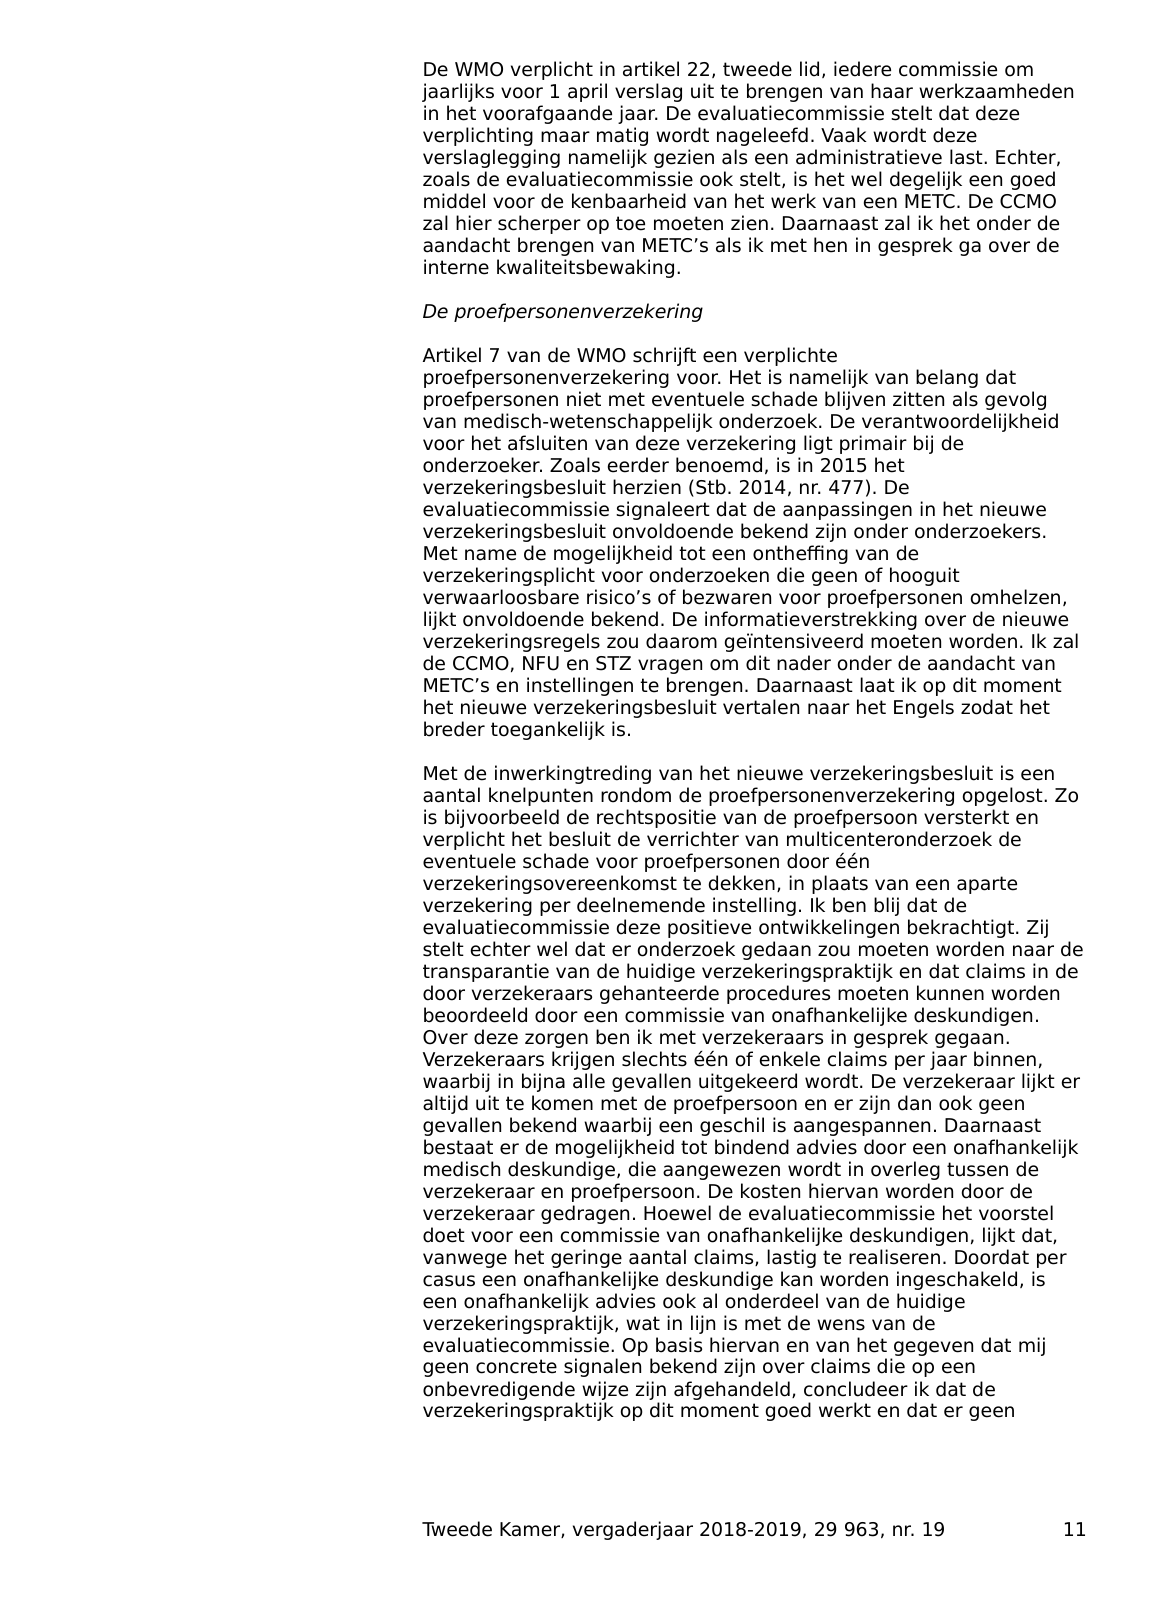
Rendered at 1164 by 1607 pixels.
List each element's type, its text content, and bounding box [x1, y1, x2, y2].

subtitle De proefpersonenverzekering [422, 301, 1087, 323]
text De WMO verplicht in artikel 22, tweede lid, iedere commissie om jaarlijks voor 1 april verslag uit te brengen van haar werkzaamheden in het voorafgaande jaar. De evaluatiecommissie stelt dat deze verplichting maar matig wordt nageleefd. Vaak wordt deze verslaglegging namelijk gezien als een administratieve last. Echter, zoals de evaluatiecommissie ook stelt, is het wel degelijk een goed middel voor de kenbaarheid van het werk van een METC. De CCMO zal hier scherper op toe moeten zien. Daarnaast zal ik het onder de aandacht brengen van METC’s als ik met hen in gesprek ga over de interne kwaliteitsbewaking. [422, 59, 1087, 279]
text Met de inwerkingtreding van het nieuwe verzekeringsbesluit is een aantal knelpunten rondom de proefpersonenverzekering opgelost. Zo is bijvoorbeeld de rechtspositie van de proefpersoon versterkt en verplicht het besluit de verrichter van multicenteronderzoek de eventuele schade voor proefpersonen door één verzekeringsovereenkomst te dekken, in plaats van een aparte verzekering per deelnemende instelling. Ik ben blij dat de evaluatiecommissie deze positieve ontwikkelingen bekrachtigt. Zij stelt echter wel dat er onderzoek gedaan zou moeten worden naar de transparantie van de huidige verzekeringspraktijk en dat claims in de door verzekeraars gehanteerde procedures moeten kunnen worden beoordeeld door een commissie van onafhankelijke deskundigen. Over deze zorgen ben ik met verzekeraars in gesprek gegaan. Verzekeraars krijgen slechts één of enkele claims per jaar binnen, waarbij in bijna alle gevallen uitgekeerd wordt. De verzekeraar lijkt er altijd uit te komen met de proefpersoon en er zijn dan ook geen gevallen bekend waarbij een geschil is aangespannen. Daarnaast bestaat er de mogelijkheid tot bindend advies door een onafhankelijk medisch deskundige, die aangewezen wordt in overleg tussen de verzekeraar en proefpersoon. De kosten hiervan worden door de verzekeraar gedragen. Hoewel de evaluatiecommissie het voorstel doet voor een commissie van onafhankelijke deskundigen, lijkt dat, vanwege het geringe aantal claims, lastig te realiseren. Doordat per casus een onafhankelijke deskundige kan worden ingeschakeld, is een onafhankelijk advies ook al onderdeel van de huidige verzekeringspraktijk, wat in lijn is met de wens van de evaluatiecommissie. Op basis hiervan en van het gegeven dat mij geen concrete signalen bekend zijn over claims die op een onbevredigende wijze zijn afgehandeld, concludeer ik dat de verzekeringspraktijk op dit moment goed werkt en dat er geen [422, 763, 1087, 1422]
text Artikel 7 van de WMO schrijft een verplichte proefpersonenverzekering voor. Het is namelijk van belang dat proefpersonen niet met eventuele schade blijven zitten als gevolg van medisch-wetenschappelijk onderzoek. De verantwoordelijkheid voor het afsluiten van deze verzekering ligt primair bij de onderzoeker. Zoals eerder benoemd, is in 2015 het verzekeringsbesluit herzien (Stb. 2014, nr. 477). De evaluatiecommissie signaleert dat de aanpassingen in het nieuwe verzekeringsbesluit onvoldoende bekend zijn onder onderzoekers. Met name de mogelijkheid tot een ontheffing van de verzekeringsplicht voor onderzoeken die geen of hooguit verwaarloosbare risico’s of bezwaren voor proefpersonen omhelzen, lijkt onvoldoende bekend. De informatieverstrekking over de nieuwe verzekeringsregels zou daarom geïntensiveerd moeten worden. Ik zal de CCMO, NFU en STZ vragen om dit nader onder de aandacht van METC’s en instellingen te brengen. Daarnaast laat ik op dit moment het nieuwe verzekeringsbesluit vertalen naar het Engels zodat het breder toegankelijk is. [422, 345, 1087, 741]
